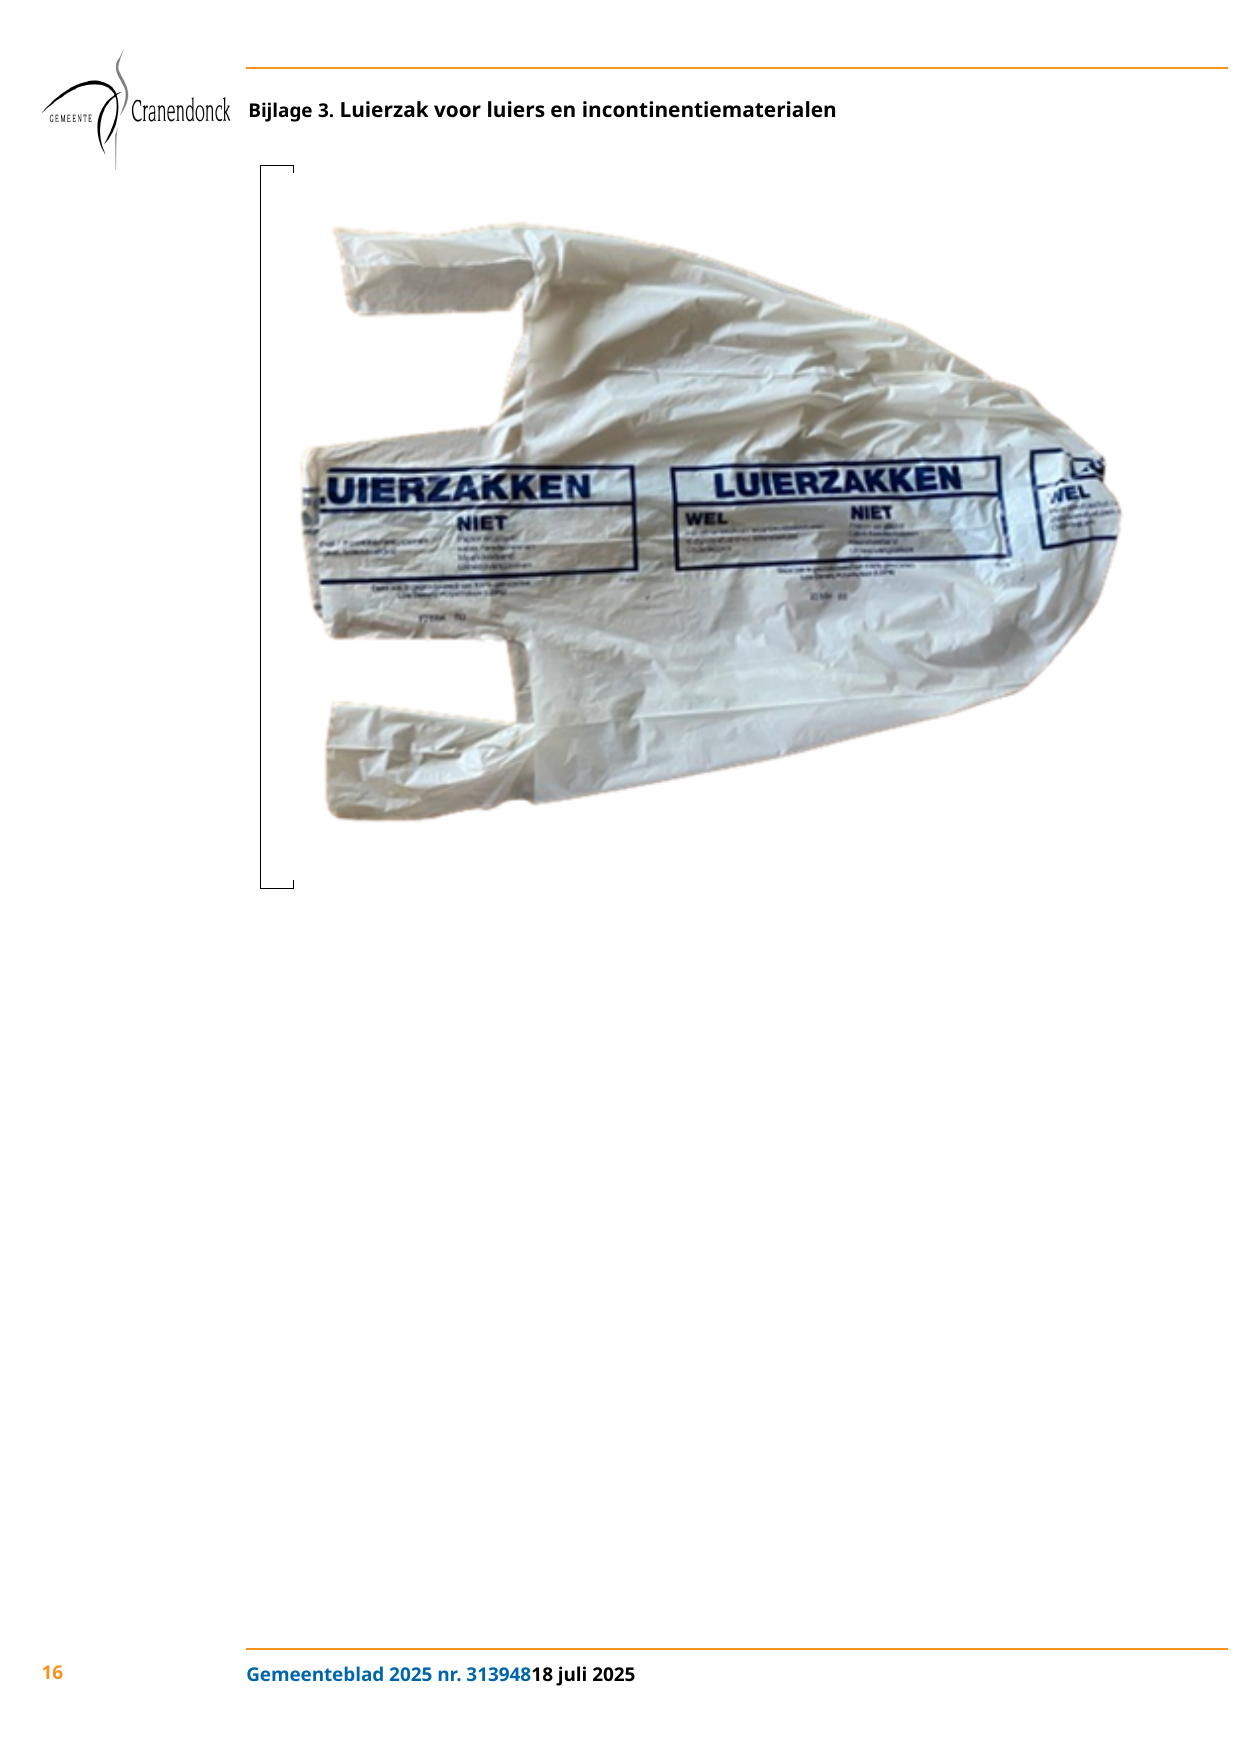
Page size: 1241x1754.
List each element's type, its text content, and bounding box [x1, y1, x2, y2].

picture [268, 173, 1173, 880]
picture [41, 47, 231, 172]
text Bijlage 3. Luierzak voor luiers en incontinentiematerialen [248, 95, 1152, 123]
